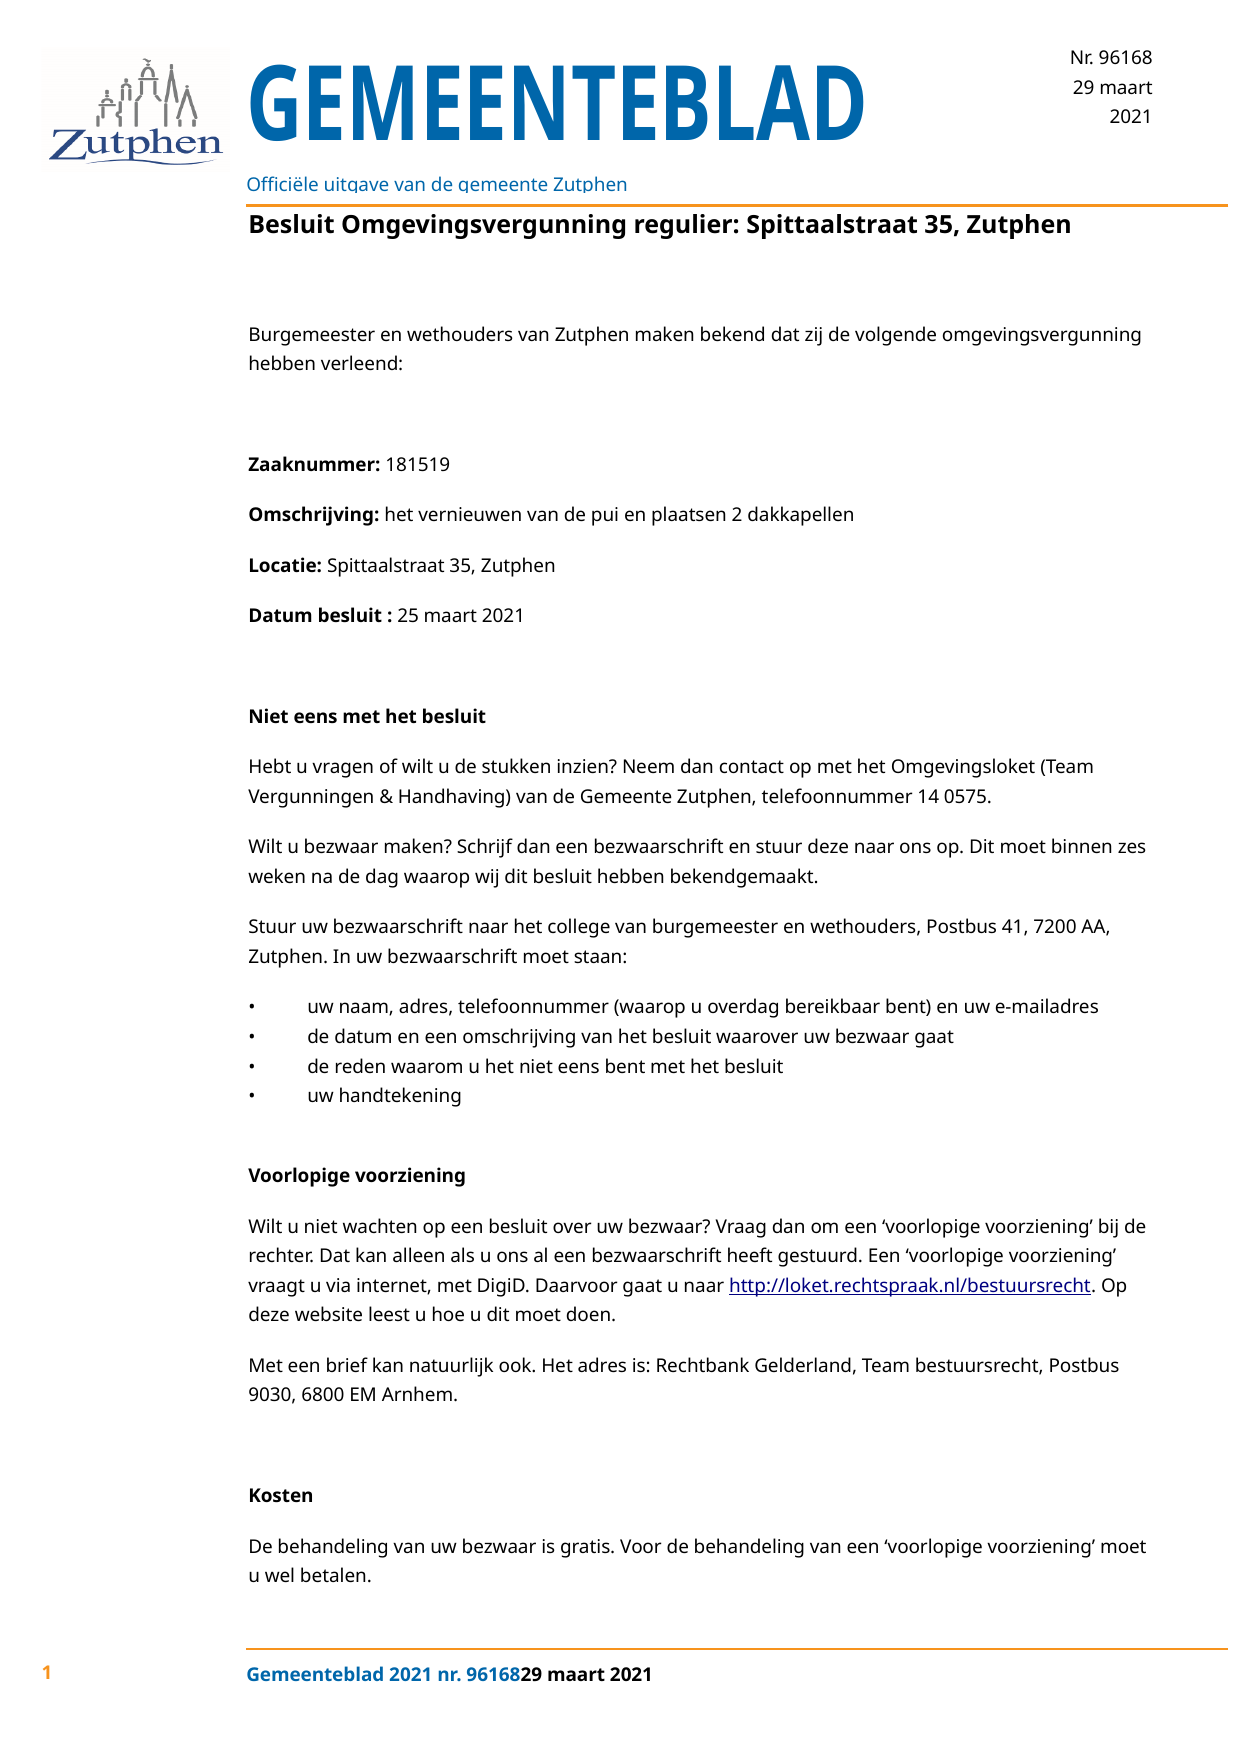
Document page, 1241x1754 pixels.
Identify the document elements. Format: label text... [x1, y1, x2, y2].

text Wilt u niet wachten op een besluit over uw bezwaar? Vraag dan om een ‘voorlopige voorziening’ bij de rechter. Dat kan alleen als u ons al een bezwaarschrift heeft gestuurd. Een ‘voorlopige voorziening’ vraagt u via internet, met DigiD. Daarvoor gaat u naar http://loket.rechtspraak.nl/bestuursrecht. Op deze website leest u hoe u dit moet doen. [248, 1213, 1152, 1327]
text Besluit Omgevingsvergunning regulier: Spittaalstraat 35, Zutphen [248, 207, 1152, 241]
text Niet eens met het besluit [248, 703, 1152, 729]
text Stuur uw bezwaarschrift naar het college van burgemeester en wethouders, Postbus 41, 7200 AA, Zutphen. In uw bezwaarschrift moet staan: [248, 914, 1152, 969]
text Zaaknummer: 181519 [248, 451, 1152, 477]
text Burgemeester en wethouders van Zutphen maken bekend dat zij de volgende omgevingsvergunning hebben verleend: [248, 321, 1152, 376]
text Omschrijving: het vernieuwen van de pui en plaatsen 2 dakkapellen [248, 502, 1152, 527]
list de reden waarom u het niet eens bent met het besluit [248, 1053, 1152, 1078]
text Hebt u vragen of wilt u de stukken inzien? Neem dan contact op met het Omgevingsloket (Team Vergunningen & Handhaving) van de Gemeente Zutphen, telefoonnummer 14 0575. [248, 754, 1152, 809]
list de datum en een omschrijving van het besluit waarover uw bezwaar gaat [248, 1023, 1152, 1049]
text Kosten [248, 1482, 1152, 1508]
text Voorlopige voorziening [248, 1162, 1152, 1188]
text Locatie: Spittaalstraat 35, Zutphen [248, 552, 1152, 578]
text De behandeling van uw bezwaar is gratis. Voor de behandeling van een ‘voorlopige voorziening’ moet u wel betalen. [248, 1533, 1152, 1588]
picture [41, 47, 231, 172]
text Datum besluit : 25 maart 2021 [248, 602, 1152, 628]
text Wilt u bezwaar maken? Schrijf dan een bezwaarschrift en stuur deze naar ons op. Dit moet binnen zes weken na de dag waarop wij dit besluit hebben bekendgemaakt. [248, 834, 1152, 889]
text Met een brief kan natuurlijk ook. Het adres is: Rechtbank Gelderland, Team bestuursrecht, Postbus 9030, 6800 EM Arnhem. [248, 1352, 1152, 1407]
list uw naam, adres, telefoonnummer (waarop u overdag bereikbaar bent) en uw e-mailadres [248, 994, 1152, 1019]
list uw handtekening [248, 1082, 1152, 1108]
